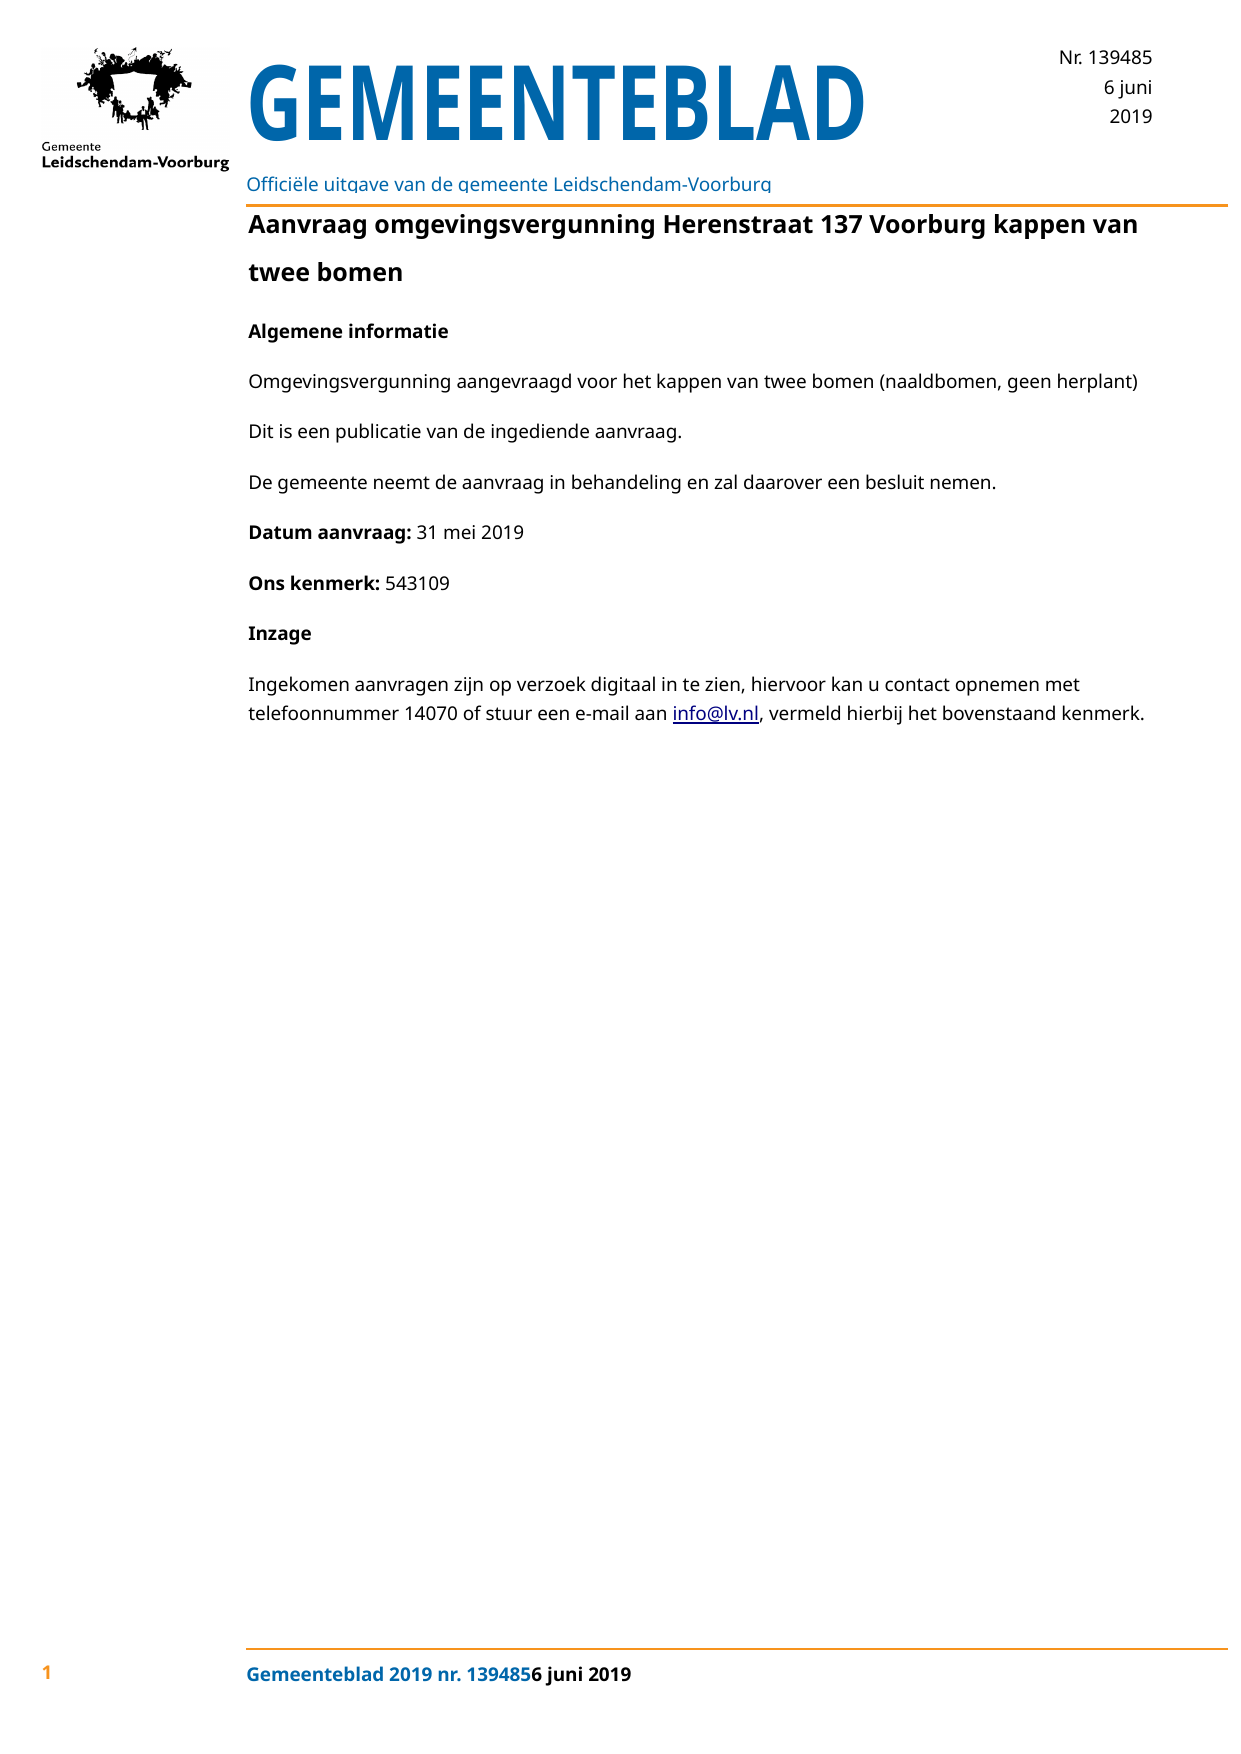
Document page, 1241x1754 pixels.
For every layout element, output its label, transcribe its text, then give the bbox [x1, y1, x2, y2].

text Aanvraag omgevingsvergunning Herenstraat 137 Voorburg kappen van twee bomen [248, 207, 1152, 288]
text Datum aanvraag: 31 mei 2019 [248, 519, 1152, 545]
text Dit is een publicatie van de ingediende aanvraag. [248, 419, 1152, 444]
text Inzage [248, 620, 1152, 646]
picture [41, 47, 231, 172]
text Algemene informatie [248, 318, 1152, 344]
text De gemeente neemt de aanvraag in behandeling en zal daarover een besluit nemen. [248, 469, 1152, 495]
text Ons kenmerk: 543109 [248, 570, 1152, 596]
text Ingekomen aanvragen zijn op verzoek digitaal in te zien, hiervoor kan u contact opnemen met telefoonnummer 14070 of stuur een e-mail aan info@lv.nl, vermeld hierbij het bovenstaand kenmerk. [248, 671, 1152, 726]
text Omgevingsvergunning aangevraagd voor het kappen van twee bomen (naaldbomen, geen herplant) [248, 368, 1152, 394]
